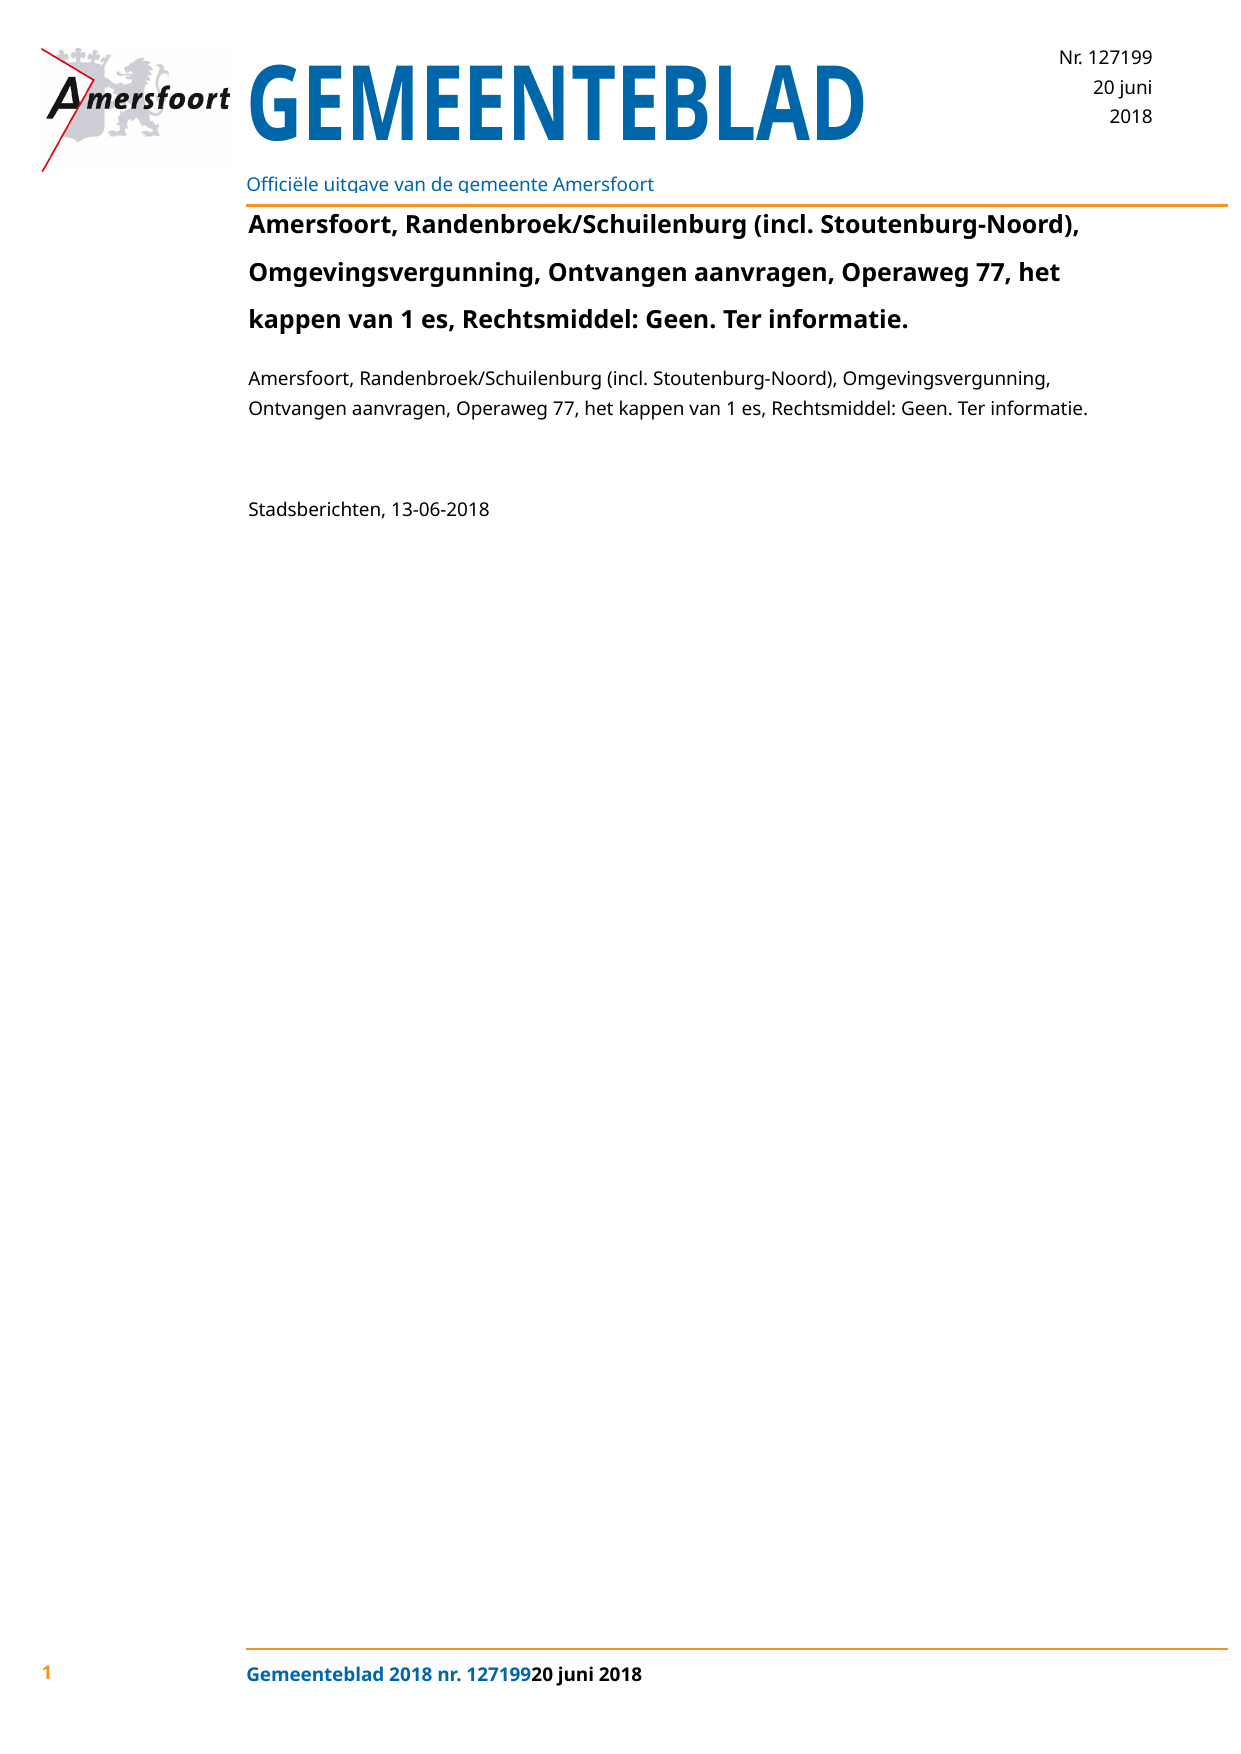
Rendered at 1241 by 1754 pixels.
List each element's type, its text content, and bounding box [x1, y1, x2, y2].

text Amersfoort, Randenbroek/Schuilenburg (incl. Stoutenburg-Noord), Omgevingsvergunning, Ontvangen aanvragen, Operaweg 77, het kappen van 1 es, Rechtsmiddel: Geen. Ter informatie. [248, 366, 1152, 421]
picture [41, 47, 231, 172]
text Stadsberichten, 13-06-2018 [248, 496, 1152, 522]
text Amersfoort, Randenbroek/Schuilenburg (incl. Stoutenburg-Noord), Omgevingsvergunning, Ontvangen aanvragen, Operaweg 77, het kappen van 1 es, Rechtsmiddel: Geen. Ter informatie. [248, 207, 1152, 336]
